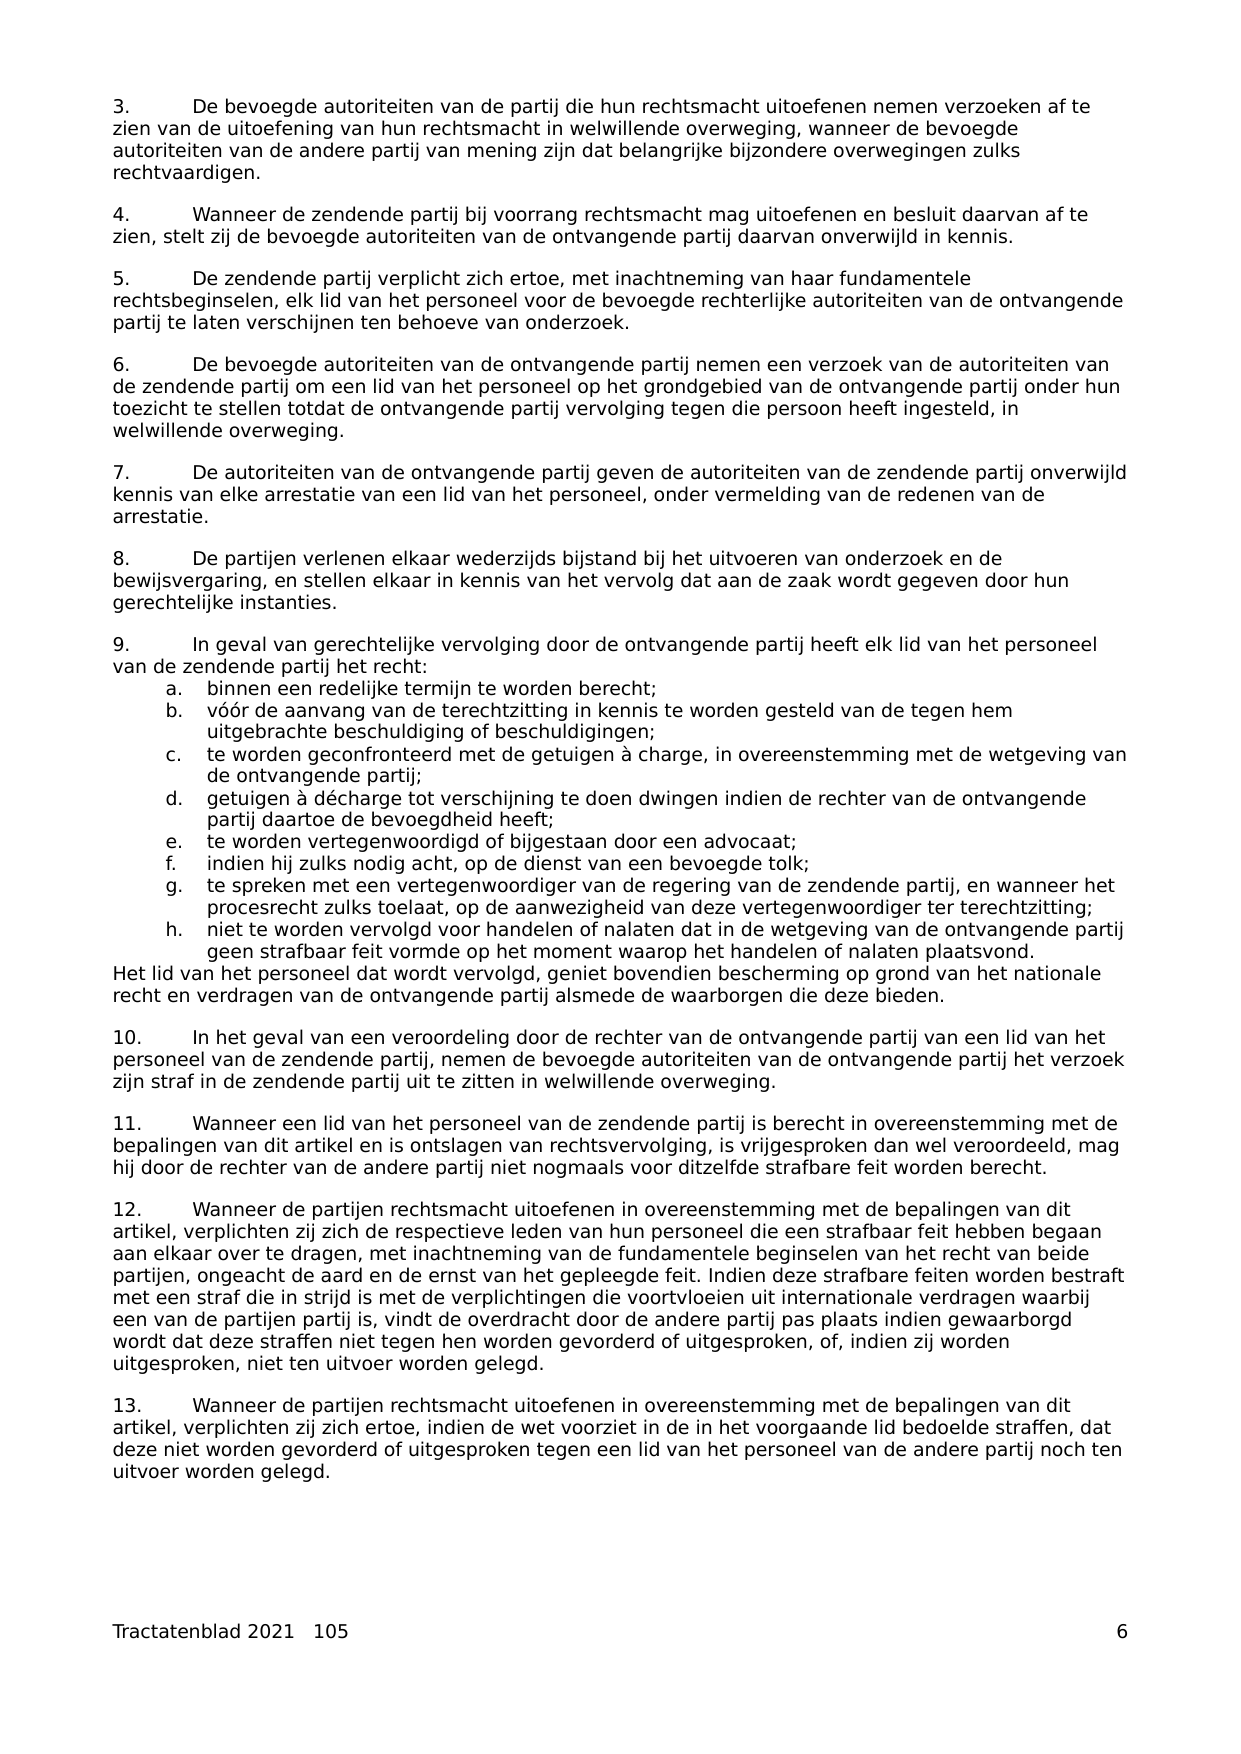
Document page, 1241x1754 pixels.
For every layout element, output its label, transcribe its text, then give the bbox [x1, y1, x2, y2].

text g. te spreken met een vertegenwoordiger van de regering van de zendende partij, en wanneer het procesrecht zulks toelaat, op de aanwezigheid van deze vertegenwoordiger ter terechtzitting; [165, 875, 1128, 919]
text b. vóór de aanvang van de terechtzitting in kennis te worden gesteld van de tegen hem uitgebrachte beschuldiging of beschuldigingen; [165, 699, 1128, 743]
text 7. De autoriteiten van de ontvangende partij geven de autoriteiten van de zendende partij onverwijld kennis van elke arrestatie van een lid van het personeel, onder vermelding van de redenen van de arrestatie. [112, 462, 1128, 528]
text f. indien hij zulks nodig acht, op de dienst van een bevoegde tolk; [165, 853, 1128, 875]
text a. binnen een redelijke termijn te worden berecht; [165, 677, 1128, 699]
text 12. Wanneer de partijen rechtsmacht uitoefenen in overeenstemming met de bepalingen van dit artikel, verplichten zij zich de respectieve leden van hun personeel die een strafbaar feit hebben begaan aan elkaar over te dragen, met inachtneming van de fundamentele beginselen van het recht van beide partijen, ongeacht de aard en de ernst van het gepleegde feit. Indien deze strafbare feiten worden bestraft met een straf die in strijd is met de verplichtingen die voortvloeien uit internationale verdragen waarbij een van de partijen partij is, vindt de overdracht door de andere partij pas plaats indien gewaarborgd wordt dat deze straffen niet tegen hen worden gevorderd of uitgesproken, of, indien zij worden uitgesproken, niet ten uitvoer worden gelegd. [112, 1199, 1128, 1375]
text 13. Wanneer de partijen rechtsmacht uitoefenen in overeenstemming met de bepalingen van dit artikel, verplichten zij zich ertoe, indien de wet voorziet in de in het voorgaande lid bedoelde straffen, dat deze niet worden gevorderd of uitgesproken tegen een lid van het personeel van de andere partij noch ten uitvoer worden gelegd. [112, 1395, 1128, 1483]
text 3. De bevoegde autoriteiten van de partij die hun rechtsmacht uitoefenen nemen verzoeken af te zien van de uitoefening van hun rechtsmacht in welwillende overweging, wanneer de bevoegde autoriteiten van de andere partij van mening zijn dat belangrijke bijzondere overwegingen zulks rechtvaardigen. [112, 96, 1128, 184]
text 4. Wanneer de zendende partij bij voorrang rechtsmacht mag uitoefenen en besluit daarvan af te zien, stelt zij de bevoegde autoriteiten van de ontvangende partij daarvan onverwijld in kennis. [112, 204, 1128, 248]
text c. te worden geconfronteerd met de getuigen à charge, in overeenstemming met de wetgeving van de ontvangende partij; [165, 743, 1128, 787]
text 5. De zendende partij verplicht zich ertoe, met inachtneming van haar fundamentele rechtsbeginselen, elk lid van het personeel voor de bevoegde rechterlijke autoriteiten van de ontvangende partij te laten verschijnen ten behoeve van onderzoek. [112, 268, 1128, 334]
text 8. De partijen verlenen elkaar wederzijds bijstand bij het uitvoeren van onderzoek en de bewijsvergaring, en stellen elkaar in kennis van het vervolg dat aan de zaak wordt gegeven door hun gerechtelijke instanties. [112, 548, 1128, 613]
text 11. Wanneer een lid van het personeel van de zendende partij is berecht in overeenstemming met de bepalingen van dit artikel en is ontslagen van rechtsvervolging, is vrijgesproken dan wel veroordeeld, mag hij door de rechter van de andere partij niet nogmaals voor ditzelfde strafbare feit worden berecht. [112, 1113, 1128, 1179]
text 9. In geval van gerechtelijke vervolging door de ontvangende partij heeft elk lid van het personeel van de zendende partij het recht: [112, 633, 1128, 677]
text e. te worden vertegenwoordigd of bijgestaan door een advocaat; [165, 831, 1128, 853]
text d. getuigen à décharge tot verschijning te doen dwingen indien de rechter van de ontvangende partij daartoe de bevoegdheid heeft; [165, 787, 1128, 831]
text h. niet te worden vervolgd voor handelen of nalaten dat in de wetgeving van de ontvangende partij geen strafbaar feit vormde op het moment waarop het handelen of nalaten plaatsvond. [165, 919, 1128, 963]
text 6. De bevoegde autoriteiten van de ontvangende partij nemen een verzoek van de autoriteiten van de zendende partij om een lid van het personeel op het grondgebied van de ontvangende partij onder hun toezicht te stellen totdat de ontvangende partij vervolging tegen die persoon heeft ingesteld, in welwillende overweging. [112, 354, 1128, 442]
text 10. In het geval van een veroordeling door de rechter van de ontvangende partij van een lid van het personeel van de zendende partij, nemen de bevoegde autoriteiten van de ontvangende partij het verzoek zijn straf in de zendende partij uit te zitten in welwillende overweging. [112, 1027, 1128, 1093]
text Het lid van het personeel dat wordt vervolgd, geniet bovendien bescherming op grond van het nationale recht en verdragen van de ontvangende partij alsmede de waarborgen die deze bieden. [112, 963, 1128, 1007]
